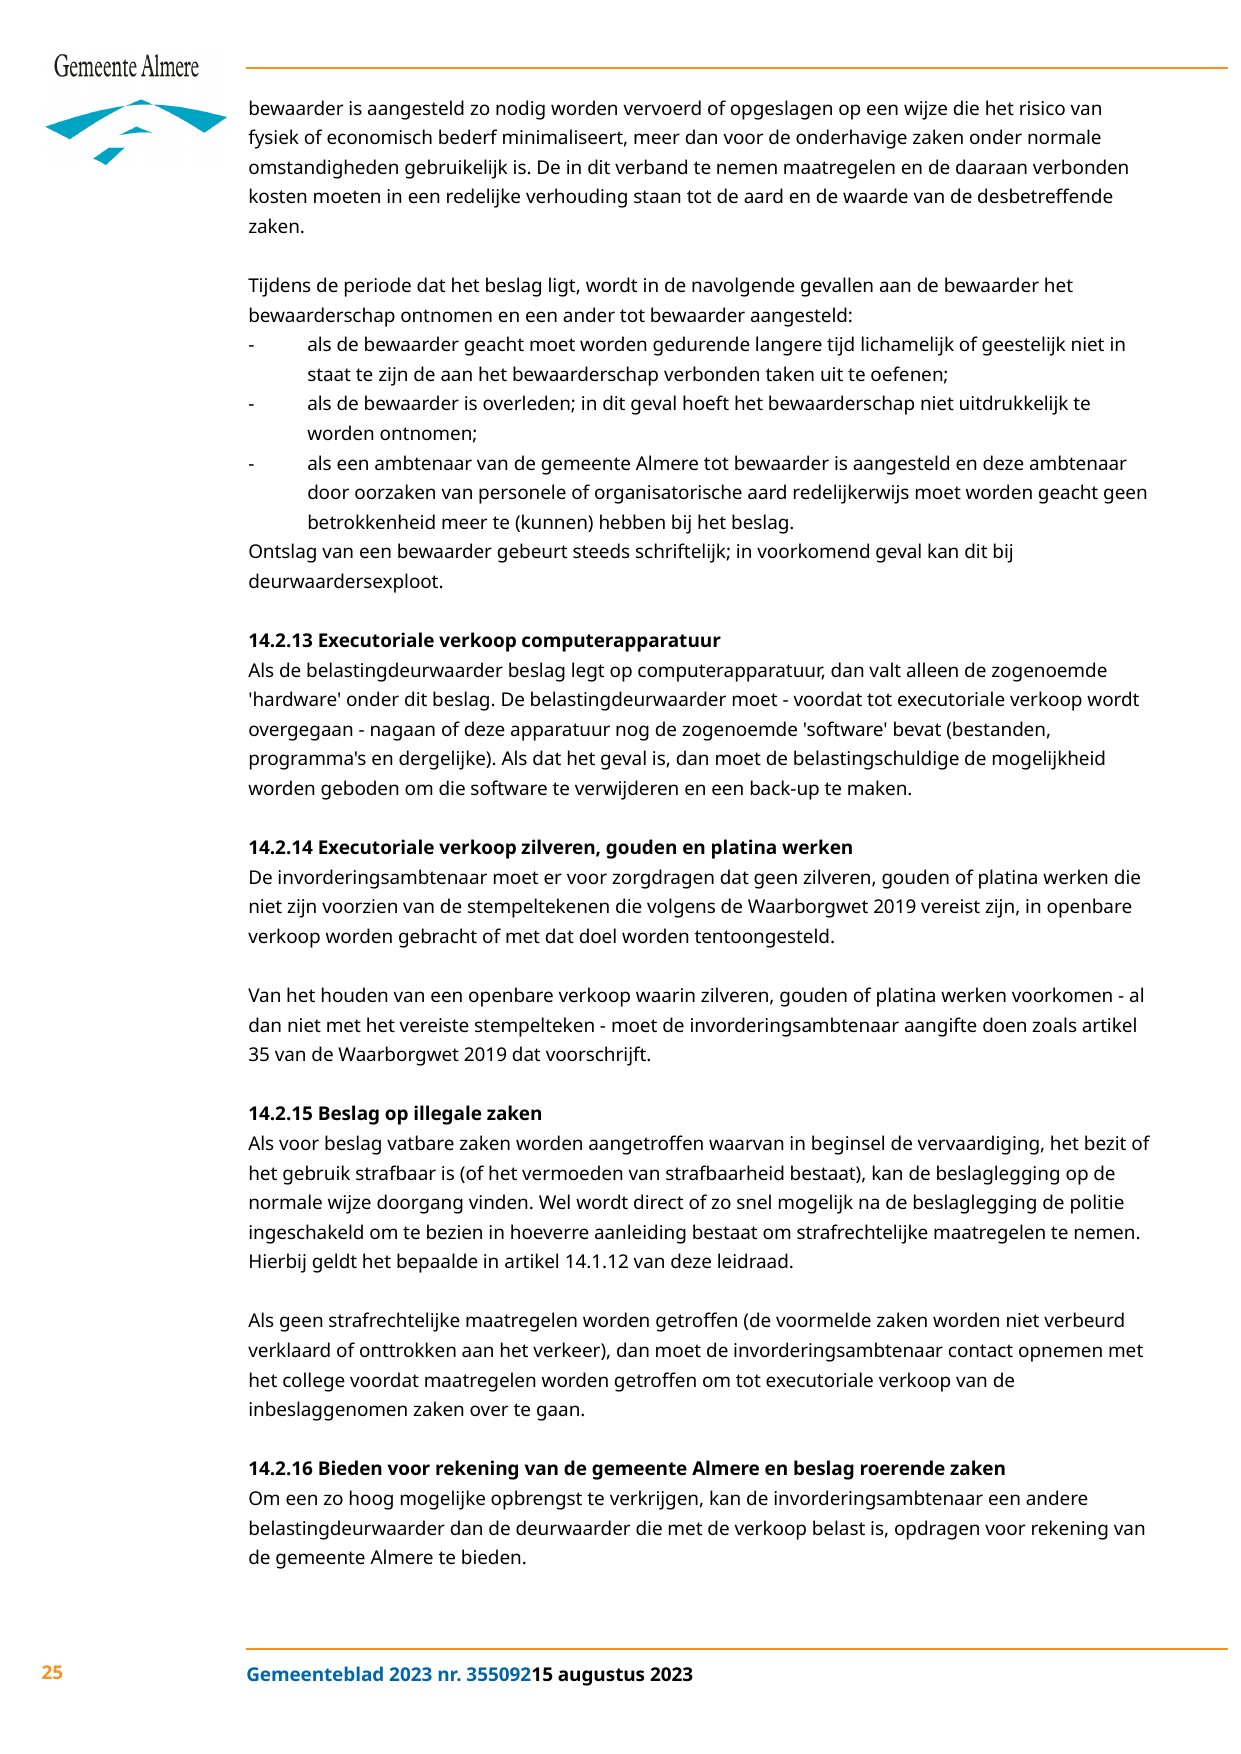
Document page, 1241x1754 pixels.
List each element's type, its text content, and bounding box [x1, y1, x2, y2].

text Als geen strafrechtelijke maatregelen worden getroffen (de voormelde zaken worden niet verbeurd verklaard of onttrokken aan het verkeer), dan moet de invorderingsambtenaar contact opnemen met het college voordat maatregelen worden getroffen om tot executoriale verkoop van de inbeslaggenomen zaken over te gaan. [248, 1308, 1152, 1422]
text 14.2.13 Executoriale verkoop computerapparatuur [248, 627, 1152, 653]
text Ontslag van een bewaarder gebeurt steeds schriftelijk; in voorkomend geval kan dit bij deurwaardersexploot. [248, 538, 1152, 594]
text Van het houden van een openbare verkoop waarin zilveren, gouden of platina werken voorkomen - al dan niet met het vereiste stempelteken - moet de invorderingsambtenaar aangifte doen zoals artikel 35 van de Waarborgwet 2019 dat voorschrijft. [248, 982, 1152, 1067]
text Als de belastingdeurwaarder beslag legt op computerapparatuur, dan valt alleen de zogenoemde 'hardware' onder dit beslag. De belastingdeurwaarder moet - voordat tot executoriale verkoop wordt overgegaan - nagaan of deze apparatuur nog de zogenoemde 'software' bevat (bestanden, programma's en dergelijke). Als dat het geval is, dan moet de belastingschuldige de mogelijkheid worden geboden om die software te verwijderen en een back-up te maken. [248, 657, 1152, 801]
text Om een zo hoog mogelijke opbrengst te verkrijgen, kan de invorderingsambtenaar een andere belastingdeurwaarder dan de deurwaarder die met de verkoop belast is, opdragen voor rekening van de gemeente Almere te bieden. [248, 1485, 1152, 1570]
text 14.2.15 Beslag op illegale zaken [248, 1101, 1152, 1126]
text bewaarder is aangesteld zo nodig worden vervoerd of opgeslagen op een wijze die het risico van fysiek of economisch bederf minimaliseert, meer dan voor de onderhavige zaken onder normale omstandigheden gebruikelijk is. De in dit verband te nemen maatregelen en de daaraan verbonden kosten moeten in een redelijke verhouding staan tot de aard en de waarde van de desbetreffende zaken. [248, 95, 1152, 239]
list als de bewaarder is overleden; in dit geval hoeft het bewaarderschap niet uitdrukkelijk te worden ontnomen; [248, 391, 1152, 446]
list als de bewaarder geacht moet worden gedurende langere tijd lichamelijk of geestelijk niet in staat te zijn de aan het bewaarderschap verbonden taken uit te oefenen; [248, 331, 1152, 387]
text Tijdens de periode dat het beslag ligt, wordt in de navolgende gevallen aan de bewaarder het bewaarderschap ontnomen en een ander tot bewaarder aangesteld: [248, 272, 1152, 328]
text 14.2.16 Bieden voor rekening van de gemeente Almere en beslag roerende zaken [248, 1456, 1152, 1481]
list als een ambtenaar van de gemeente Almere tot bewaarder is aangesteld en deze ambtenaar door oorzaken van personele of organisatorische aard redelijkerwijs moet worden geacht geen betrokkenheid meer te (kunnen) hebben bij het beslag. [248, 450, 1152, 535]
picture [41, 47, 231, 172]
text De invorderingsambtenaar moet er voor zorgdragen dat geen zilveren, gouden of platina werken die niet zijn voorzien van de stempeltekenen die volgens de Waarborgwet 2019 vereist zijn, in openbare verkoop worden gebracht of met dat doel worden tentoongesteld. [248, 864, 1152, 949]
text Als voor beslag vatbare zaken worden aangetroffen waarvan in beginsel de vervaardiging, het bezit of het gebruik strafbaar is (of het vermoeden van strafbaarheid bestaat), kan de beslaglegging op de normale wijze doorgang vinden. Wel wordt direct of zo snel mogelijk na de beslaglegging de politie ingeschakeld om te bezien in hoeverre aanleiding bestaat om strafrechtelijke maatregelen te nemen. Hierbij geldt het bepaalde in artikel 14.1.12 van deze leidraad. [248, 1130, 1152, 1274]
text 14.2.14 Executoriale verkoop zilveren, gouden en platina werken [248, 834, 1152, 860]
